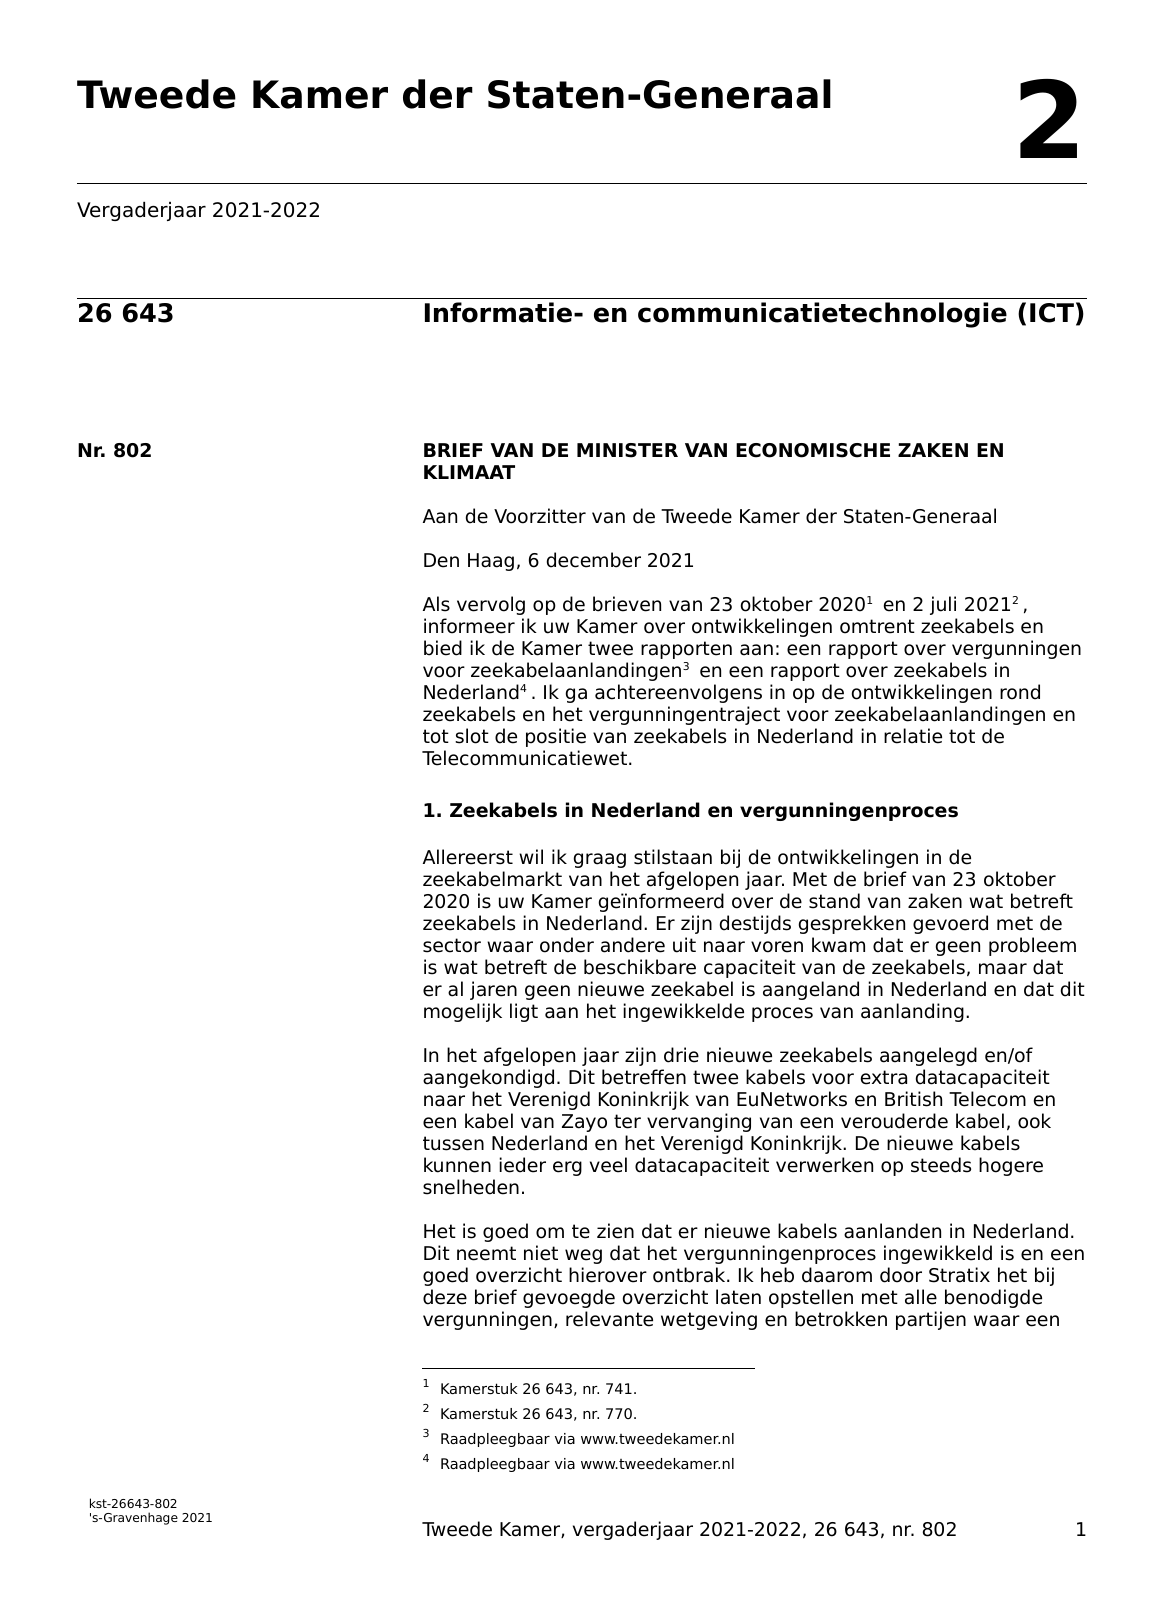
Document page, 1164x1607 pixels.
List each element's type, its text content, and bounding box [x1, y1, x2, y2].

table_header Tweede Kamer der Staten-Generaal [77, 59, 886, 183]
text kst-26643-802 [88, 1497, 323, 1511]
text Het is goed om te zien dat er nieuwe kabels aanlanden in Nederland. Dit neemt niet weg dat het vergunningenproces ingewikkeld is en een goed overzicht hierover ontbrak. Ik heb daarom door Stratix het bij deze brief gevoegde overzicht laten opstellen met alle benodigde vergunningen, relevante wetgeving en betrokken partijen waar een [422, 1221, 1087, 1331]
text Raadpleegbaar via www.tweedekamer.nl [422, 1427, 1087, 1449]
subtitle Nr. 802 BRIEF VAN DE MINISTER VAN ECONOMISCHE ZAKEN EN KLIMAAT [77, 440, 1087, 484]
text Aan de Voorzitter van de Tweede Kamer der Staten-Generaal [422, 506, 1087, 528]
text Als vervolg op de brieven van 23 oktober 2020 en 2 juli 2021, informeer ik uw Kamer over ontwikkelingen omtrent zeekabels en bied ik de Kamer twee rapporten aan: een rapport over vergunningen voor zeekabelaanlandingen en een rapport over zeekabels in Nederland. Ik ga achtereenvolgens in op de ontwikkelingen rond zeekabels en het vergunningentraject voor zeekabelaanlandingen en tot slot de positie van zeekabels in Nederland in relatie tot de Telecommunicatiewet. [422, 594, 1087, 770]
text 's-Gravenhage 2021 [88, 1511, 323, 1525]
text Raadpleegbaar via www.tweedekamer.nl [422, 1452, 1087, 1474]
text Den Haag, 6 december 2021 [422, 550, 1087, 572]
text Kamerstuk 26 643, nr. 741. [422, 1377, 1087, 1399]
table_header 2 [886, 59, 1087, 183]
subtitle 1. Zeekabels in Nederland en vergunningenproces [422, 800, 1087, 822]
text Kamerstuk 26 643, nr. 770. [422, 1402, 1087, 1424]
table_cell Vergaderjaar 2021-2022 [77, 184, 1087, 298]
text In het afgelopen jaar zijn drie nieuwe zeekabels aangelegd en/of aangekondigd. Dit betreffen twee kabels voor extra datacapaciteit naar het Verenigd Koninkrijk van EuNetworks en British Telecom en een kabel van Zayo ter vervanging van een verouderde kabel, ook tussen Nederland en het Verenigd Koninkrijk. De nieuwe kabels kunnen ieder erg veel datacapaciteit verwerken op steeds hogere snelheden. [422, 1045, 1087, 1199]
subtitle 26 643 Informatie- en communicatietechnologie (ICT) [77, 299, 1087, 329]
text Allereerst wil ik graag stilstaan bij de ontwikkelingen in de zeekabelmarkt van het afgelopen jaar. Met de brief van 23 oktober 2020 is uw Kamer geïnformeerd over de stand van zaken wat betreft zeekabels in Nederland. Er zijn destijds gesprekken gevoerd met de sector waar onder andere uit naar voren kwam dat er geen probleem is wat betreft de beschikbare capaciteit van de zeekabels, maar dat er al jaren geen nieuwe zeekabel is aangeland in Nederland en dat dit mogelijk ligt aan het ingewikkelde proces van aanlanding. [422, 847, 1087, 1023]
